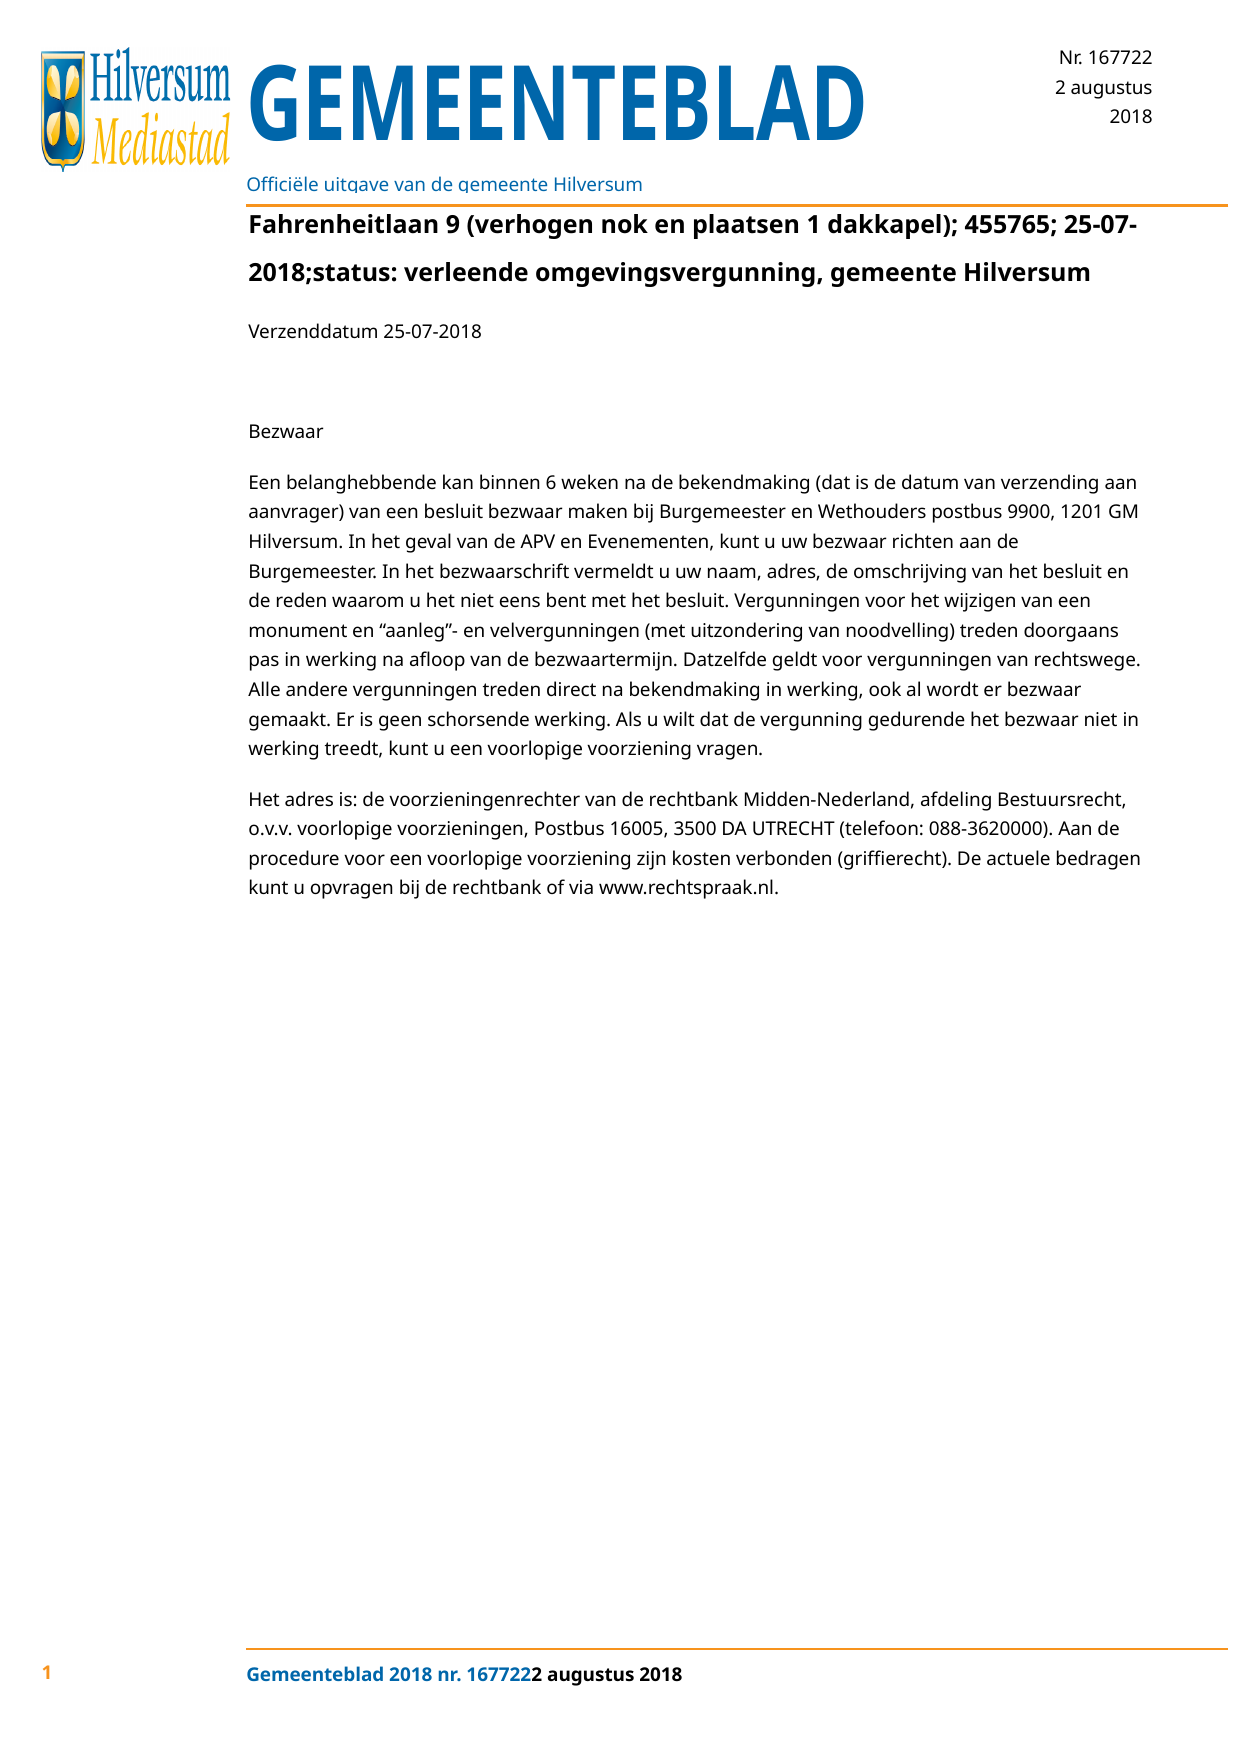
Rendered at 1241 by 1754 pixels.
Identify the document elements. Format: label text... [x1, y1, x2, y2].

text Een belanghebbende kan binnen 6 weken na de bekendmaking (dat is de datum van verzending aan aanvrager) van een besluit bezwaar maken bij Burgemeester en Wethouders postbus 9900, 1201 GM Hilversum. In het geval van de APV en Evenementen, kunt u uw bezwaar richten aan de Burgemeester. In het bezwaarschrift vermeldt u uw naam, adres, de omschrijving van het besluit en de reden waarom u het niet eens bent met het besluit. Vergunningen voor het wijzigen van een monument en “aanleg”- en velvergunningen (met uitzondering van noodvelling) treden doorgaans pas in werking na afloop van de bezwaartermijn. Datzelfde geldt voor vergunningen van rechtswege. Alle andere vergunningen treden direct na bekendmaking in werking, ook al wordt er bezwaar gemaakt. Er is geen schorsende werking. Als u wilt dat de vergunning gedurende het bezwaar niet in werking treedt, kunt u een voorlopige voorziening vragen. [248, 469, 1152, 761]
text Fahrenheitlaan 9 (verhogen nok en plaatsen 1 dakkapel); 455765; 25-07-2018;status: verleende omgevingsvergunning, gemeente Hilversum [248, 207, 1152, 288]
text Bezwaar [248, 419, 1152, 444]
picture [41, 47, 231, 172]
text Het adres is: de voorzieningenrechter van de rechtbank Midden-Nederland, afdeling Bestuursrecht, o.v.v. voorlopige voorzieningen, Postbus 16005, 3500 DA UTRECHT (telefoon: 088-3620000). Aan de procedure voor een voorlopige voorziening zijn kosten verbonden (griffierecht). De actuele bedragen kunt u opvragen bij de rechtbank of via www.rechtspraak.nl. [248, 786, 1152, 900]
text Verzenddatum 25-07-2018 [248, 318, 1152, 344]
